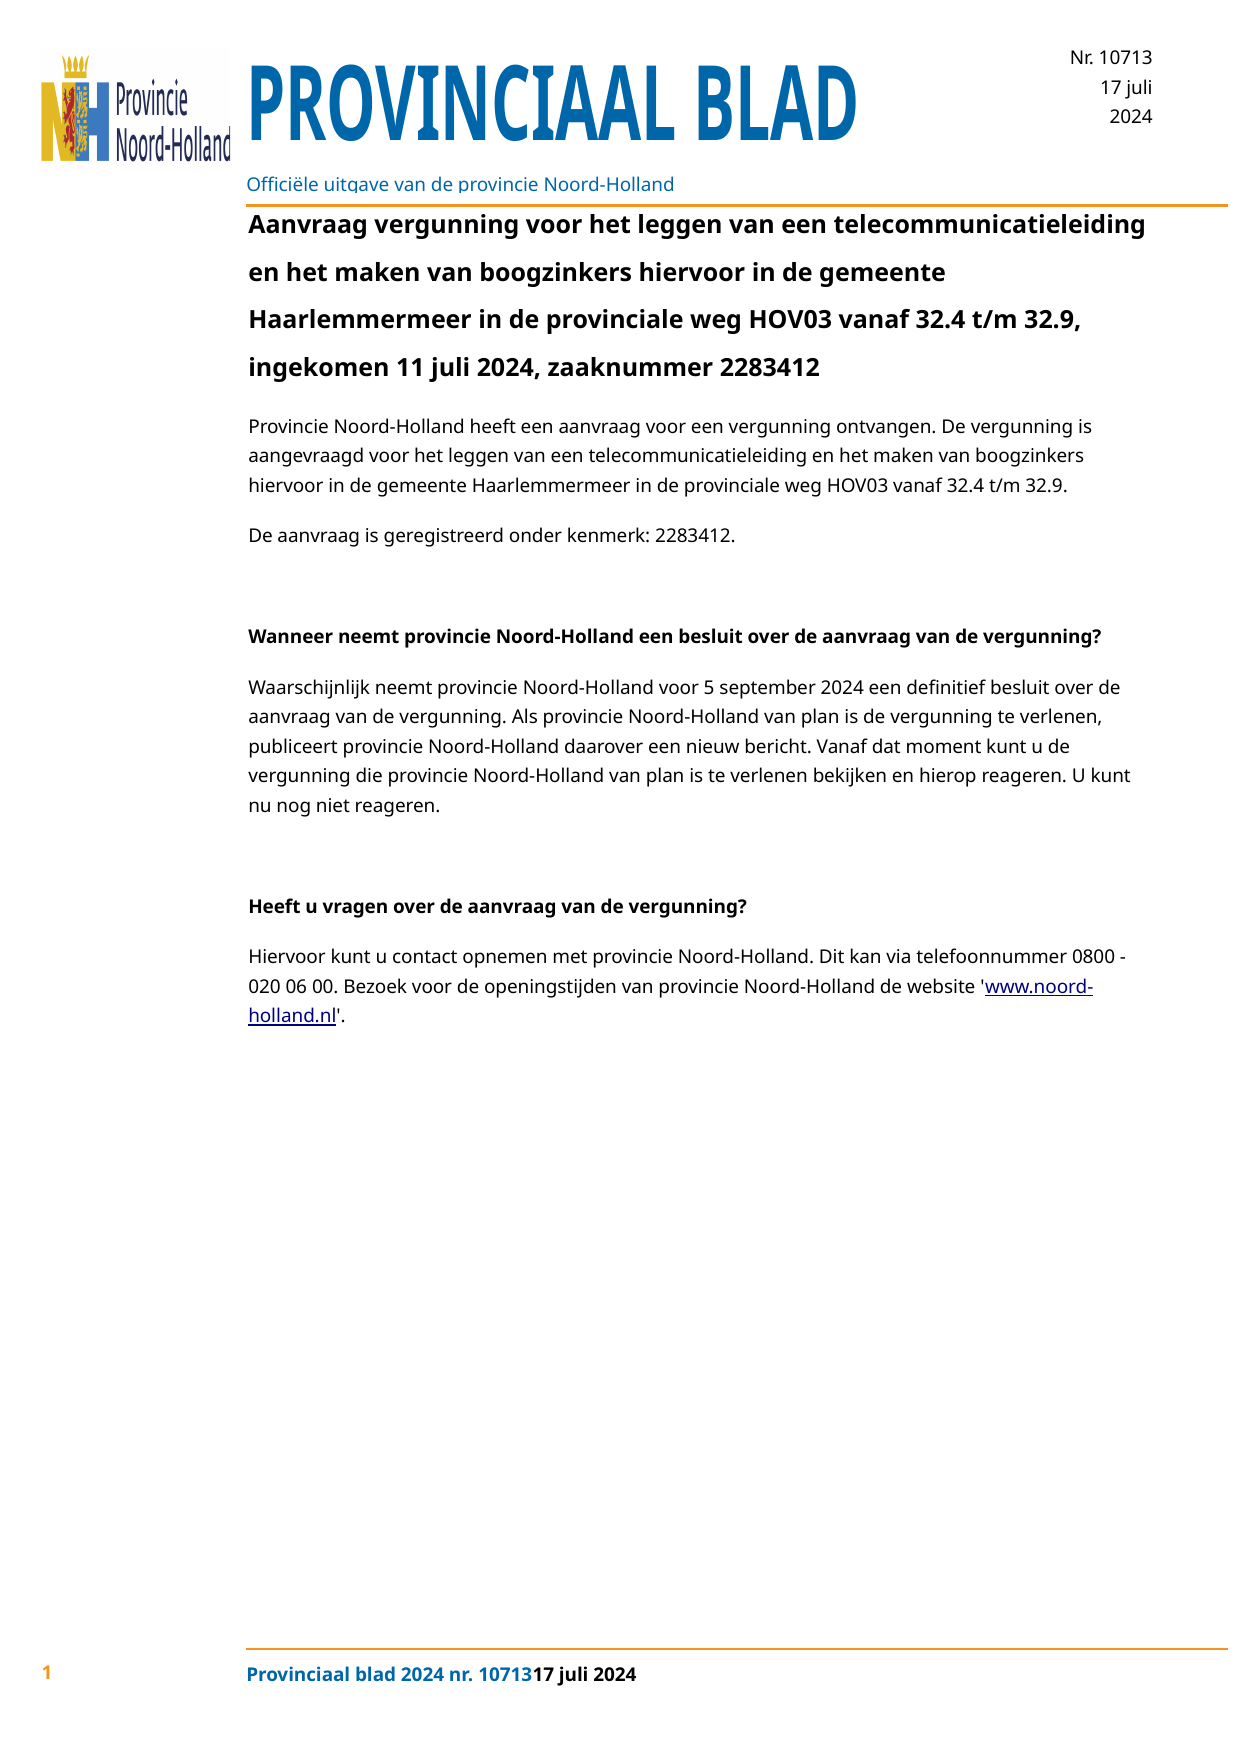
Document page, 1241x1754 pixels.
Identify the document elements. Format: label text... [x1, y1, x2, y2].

picture [41, 47, 231, 172]
text Aanvraag vergunning voor het leggen van een telecommunicatieleiding en het maken van boogzinkers hiervoor in de gemeente Haarlemmermeer in de provinciale weg HOV03 vanaf 32.4 t/m 32.9, ingekomen 11 juli 2024, zaaknummer 2283412 [248, 207, 1152, 384]
text Waarschijnlijk neemt provincie Noord-Holland voor 5 september 2024 een definitief besluit over de aanvraag van de vergunning. Als provincie Noord-Holland van plan is de vergunning te verlenen, publiceert provincie Noord-Holland daarover een nieuw bericht. Vanaf dat moment kunt u de vergunning die provincie Noord-Holland van plan is te verlenen bekijken en hierop reageren. U kunt nu nog niet reageren. [248, 674, 1152, 818]
text De aanvraag is geregistreerd onder kenmerk: 2283412. [248, 523, 1152, 548]
text Heeft u vragen over de aanvraag van de vergunning? [248, 893, 1152, 919]
text Provincie Noord-Holland heeft een aanvraag voor een vergunning ontvangen. De vergunning is aangevraagd voor het leggen van een telecommunicatieleiding en het maken van boogzinkers hiervoor in de gemeente Haarlemmermeer in de provinciale weg HOV03 vanaf 32.4 t/m 32.9. [248, 413, 1152, 498]
text Wanneer neemt provincie Noord-Holland een besluit over de aanvraag van de vergunning? [248, 623, 1152, 649]
text Hiervoor kunt u contact opnemen met provincie Noord-Holland. Dit kan via telefoonnummer 0800 - 020 06 00. Bezoek voor de openingstijden van provincie Noord-Holland de website 'www.noord-holland.nl'. [248, 943, 1152, 1028]
